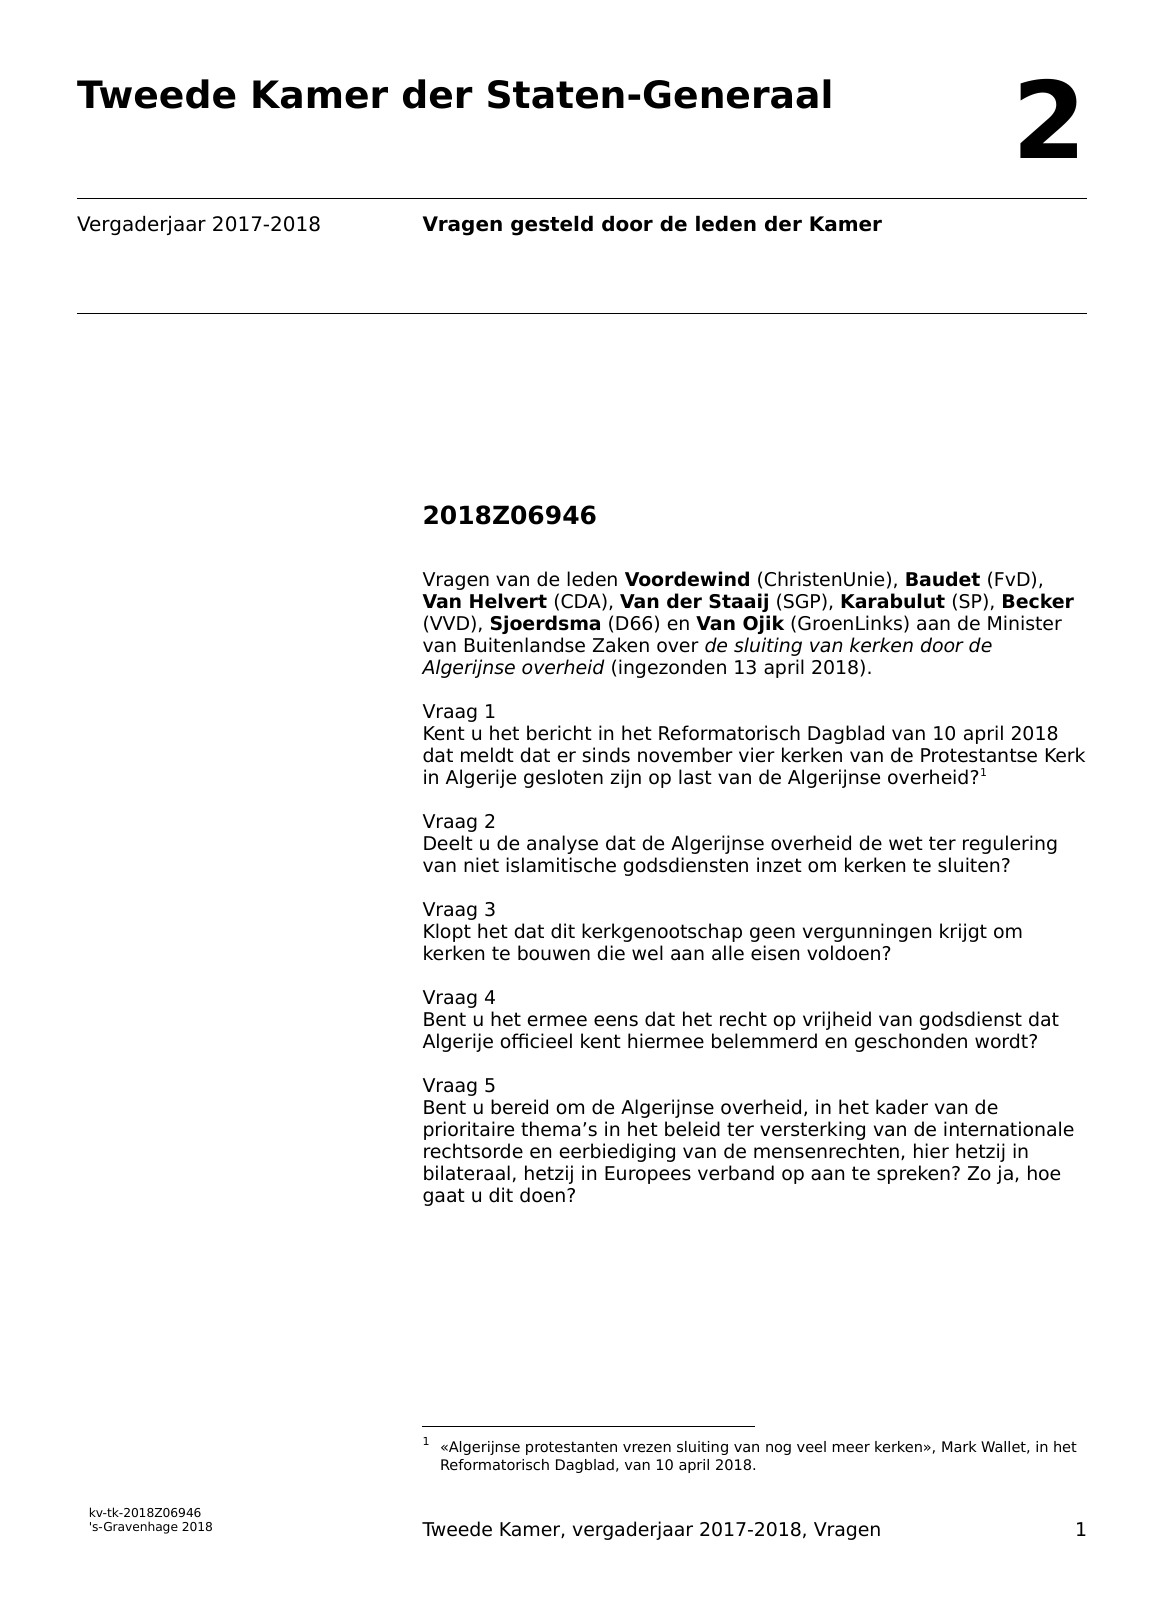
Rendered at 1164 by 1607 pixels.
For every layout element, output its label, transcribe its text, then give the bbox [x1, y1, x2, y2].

text Vraag 4 [422, 987, 1087, 1009]
text Bent u het ermee eens dat het recht op vrijheid van godsdienst dat Algerije officieel kent hiermee belemmerd en geschonden wordt? [422, 1009, 1087, 1053]
table_cell Vragen gesteld door de leden der Kamer [422, 199, 1087, 313]
text Klopt het dat dit kerkgenootschap geen vergunningen krijgt om kerken te bouwen die wel aan alle eisen voldoen? [422, 921, 1087, 965]
table_cell Vergaderjaar 2017-2018 [77, 199, 422, 313]
text Vraag 1 [422, 701, 1087, 723]
text Vragen van de leden Voordewind (ChristenUnie), Baudet (FvD), Van Helvert (CDA), Van der Staaij (SGP), Karabulut (SP), Becker (VVD), Sjoerdsma (D66) en Van Ojik (GroenLinks) aan de Minister van Buitenlandse Zaken over de sluiting van kerken door de Algerijnse overheid (ingezonden 13 april 2018). [422, 569, 1087, 679]
text Kent u het bericht in het Reformatorisch Dagblad van 10 april 2018 dat meldt dat er sinds november vier kerken van de Protestantse Kerk in Algerije gesloten zijn op last van de Algerijnse overheid? [422, 723, 1087, 789]
text Vraag 2 [422, 811, 1087, 833]
text Vraag 3 [422, 899, 1087, 921]
text 's-Gravenhage 2018 [88, 1520, 323, 1534]
text kv-tk-2018Z06946 [88, 1506, 323, 1520]
table_header Tweede Kamer der Staten-Generaal [77, 59, 886, 198]
text «Algerijnse protestanten vrezen sluiting van nog veel meer kerken», Mark Wallet, in het Reformatorisch Dagblad, van 10 april 2018. [422, 1435, 1087, 1474]
text Deelt u de analyse dat de Algerijnse overheid de wet ter regulering van niet islamitische godsdiensten inzet om kerken te sluiten? [422, 833, 1087, 877]
text Vraag 5 [422, 1075, 1087, 1097]
text Bent u bereid om de Algerijnse overheid, in het kader van de prioritaire thema’s in het beleid ter versterking van de internationale rechtsorde en eerbiediging van de mensenrechten, hier hetzij in bilateraal, hetzij in Europees verband op aan te spreken? Zo ja, hoe gaat u dit doen? [422, 1097, 1087, 1207]
table_header 2 [886, 59, 1087, 198]
text 2018Z06946 [422, 501, 1087, 531]
